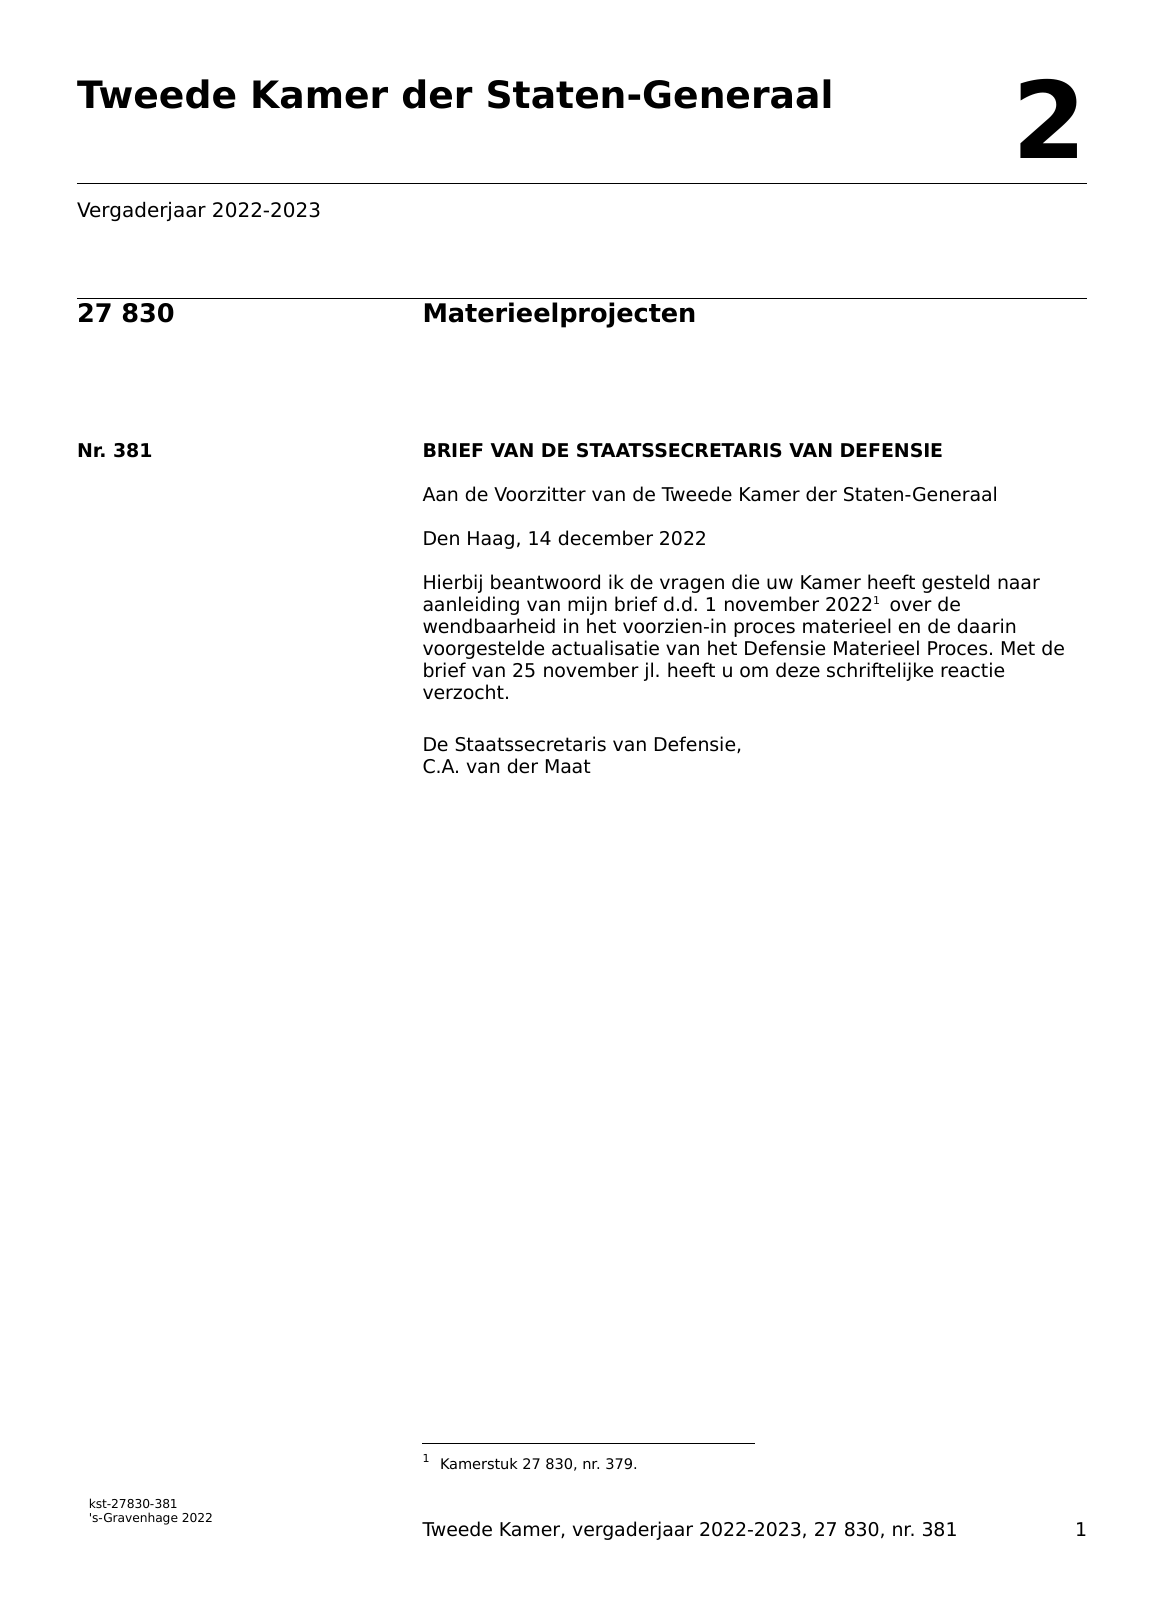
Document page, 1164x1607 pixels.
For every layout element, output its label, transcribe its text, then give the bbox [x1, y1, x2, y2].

text Hierbij beantwoord ik de vragen die uw Kamer heeft gesteld naar aanleiding van mijn brief d.d. 1 november 2022 over de wendbaarheid in het voorzien-in proces materieel en de daarin voorgestelde actualisatie van het Defensie Materieel Proces. Met de brief van 25 november jl. heeft u om deze schriftelijke reactie verzocht. [422, 572, 1087, 704]
text kst-27830-381 [88, 1497, 323, 1511]
text Kamerstuk 27 830, nr. 379. [422, 1452, 1087, 1474]
text Aan de Voorzitter van de Tweede Kamer der Staten-Generaal [422, 484, 1087, 506]
table_cell Vergaderjaar 2022-2023 [77, 184, 1087, 298]
subtitle Nr. 381 BRIEF VAN DE STAATSSECRETARIS VAN DEFENSIE [77, 440, 1087, 462]
text De Staatssecretaris van Defensie, C.A. van der Maat [422, 734, 1087, 778]
table_header Tweede Kamer der Staten-Generaal [77, 59, 886, 183]
table_header 2 [886, 59, 1087, 183]
text 's-Gravenhage 2022 [88, 1511, 323, 1525]
subtitle 27 830 Materieelprojecten [77, 299, 1087, 329]
text Den Haag, 14 december 2022 [422, 528, 1087, 550]
